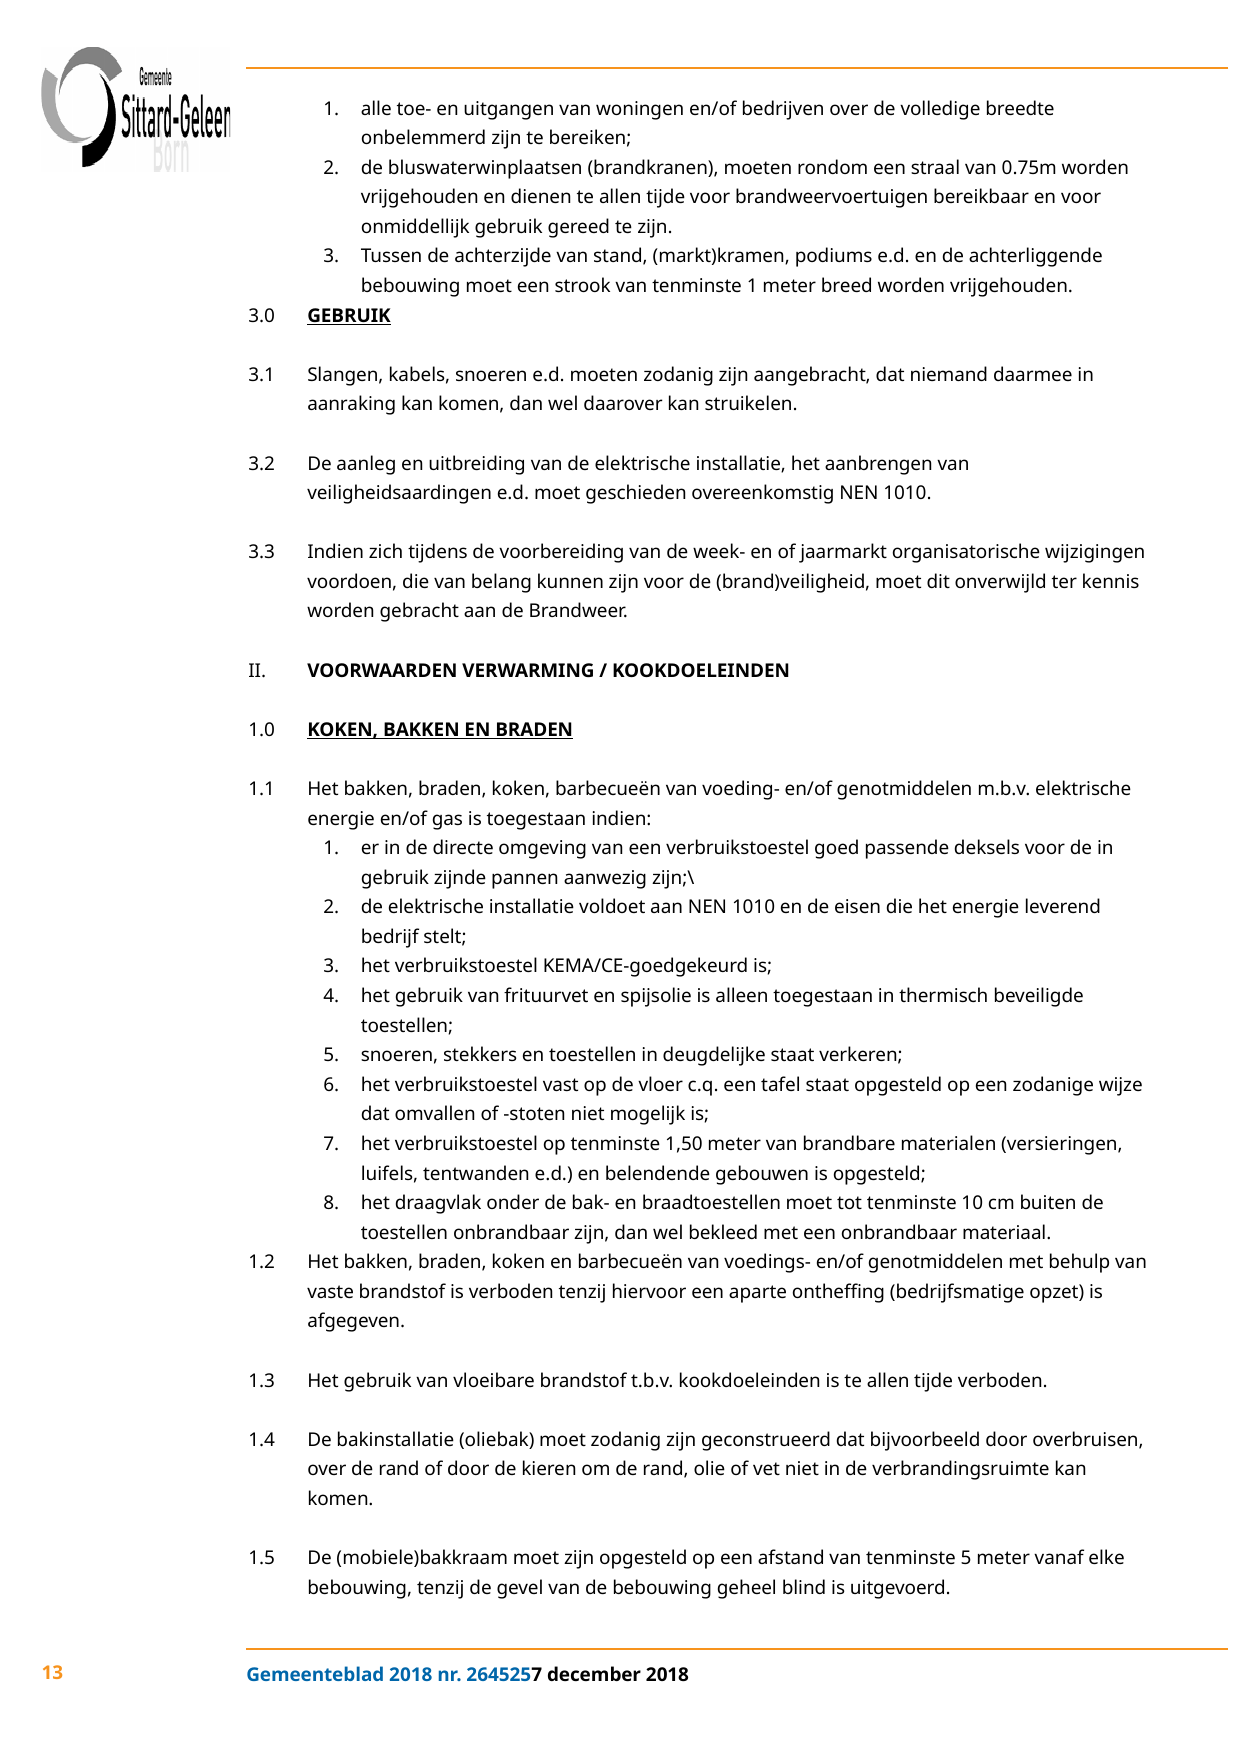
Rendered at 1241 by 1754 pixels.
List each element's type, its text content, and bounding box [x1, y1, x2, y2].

picture [41, 47, 231, 172]
list het draagvlak onder de bak- en braadtoestellen moet tot tenminste 10 cm buiten de toestellen onbrandbaar zijn, dan wel bekleed met een onbrandbaar materiaal. [323, 1189, 1152, 1245]
list Tussen de achterzijde van stand, (markt)kramen, podiums e.d. en de achterliggende bebouwing moet een strook van tenminste 1 meter breed worden vrijgehouden. [323, 243, 1152, 298]
list De bakinstallatie (oliebak) moet zodanig zijn geconstrueerd dat bijvoorbeeld door overbruisen, over de rand of door de kieren om de rand, olie of vet niet in de verbrandingsruimte kan komen. [248, 1426, 1152, 1511]
list De (mobiele)bakkraam moet zijn opgesteld op een afstand van tenminste 5 meter vanaf elke bebouwing, tenzij de gevel van de bebouwing geheel blind is uitgevoerd. [248, 1544, 1152, 1600]
list Het bakken, braden, koken, barbecueën van voeding- en/of genotmiddelen m.b.v. elektrische energie en/of gas is toegestaan indien: [248, 775, 1152, 831]
list snoeren, stekkers en toestellen in deugdelijke staat verkeren; [323, 1041, 1152, 1067]
list de bluswaterwinplaatsen (brandkranen), moeten rondom een straal van 0.75m worden vrijgehouden en dienen te allen tijde voor brandweervoertuigen bereikbaar en voor onmiddellijk gebruik gereed te zijn. [323, 154, 1152, 239]
list Het bakken, braden, koken en barbecueën van voedings- en/of genotmiddelen met behulp van vaste brandstof is verboden tenzij hiervoor een aparte ontheffing (bedrijfsmatige opzet) is afgegeven. [248, 1248, 1152, 1333]
list Indien zich tijdens de voorbereiding van de week- en of jaarmarkt organisatorische wijzigingen voordoen, die van belang kunnen zijn voor de (brand)veiligheid, moet dit onverwijld ter kennis worden gebracht aan de Brandweer. [248, 538, 1152, 623]
list alle toe- en uitgangen van woningen en/of bedrijven over de volledige breedte onbelemmerd zijn te bereiken; [323, 95, 1152, 150]
list het gebruik van frituurvet en spijsolie is alleen toegestaan in thermisch beveiligde toestellen; [323, 982, 1152, 1038]
list VOORWAARDEN VERWARMING / KOOKDOELEINDEN [248, 657, 1152, 683]
list de elektrische installatie voldoet aan NEN 1010 en de eisen die het energie leverend bedrijf stelt; [323, 893, 1152, 949]
list KOKEN, BAKKEN EN BRADEN [248, 716, 1152, 742]
list het verbruikstoestel KEMA/CE-goedgekeurd is; [323, 953, 1152, 978]
list Het gebruik van vloeibare brandstof t.b.v. kookdoeleinden is te allen tijde verboden. [248, 1367, 1152, 1393]
list Slangen, kabels, snoeren e.d. moeten zodanig zijn aangebracht, dat niemand daarmee in aanraking kan komen, dan wel daarover kan struikelen. [248, 361, 1152, 416]
list het verbruikstoestel op tenminste 1,50 meter van brandbare materialen (versieringen, luifels, tentwanden e.d.) en belendende gebouwen is opgesteld; [323, 1130, 1152, 1186]
list GEBRUIK [248, 302, 1152, 328]
list De aanleg en uitbreiding van de elektrische installatie, het aanbrengen van veiligheidsaardingen e.d. moet geschieden overeenkomstig NEN 1010. [248, 450, 1152, 505]
list er in de directe omgeving van een verbruikstoestel goed passende deksels voor de in gebruik zijnde pannen aanwezig zijn;\ [323, 834, 1152, 890]
list het verbruikstoestel vast op de vloer c.q. een tafel staat opgesteld op een zodanige wijze dat omvallen of -stoten niet mogelijk is; [323, 1071, 1152, 1126]
